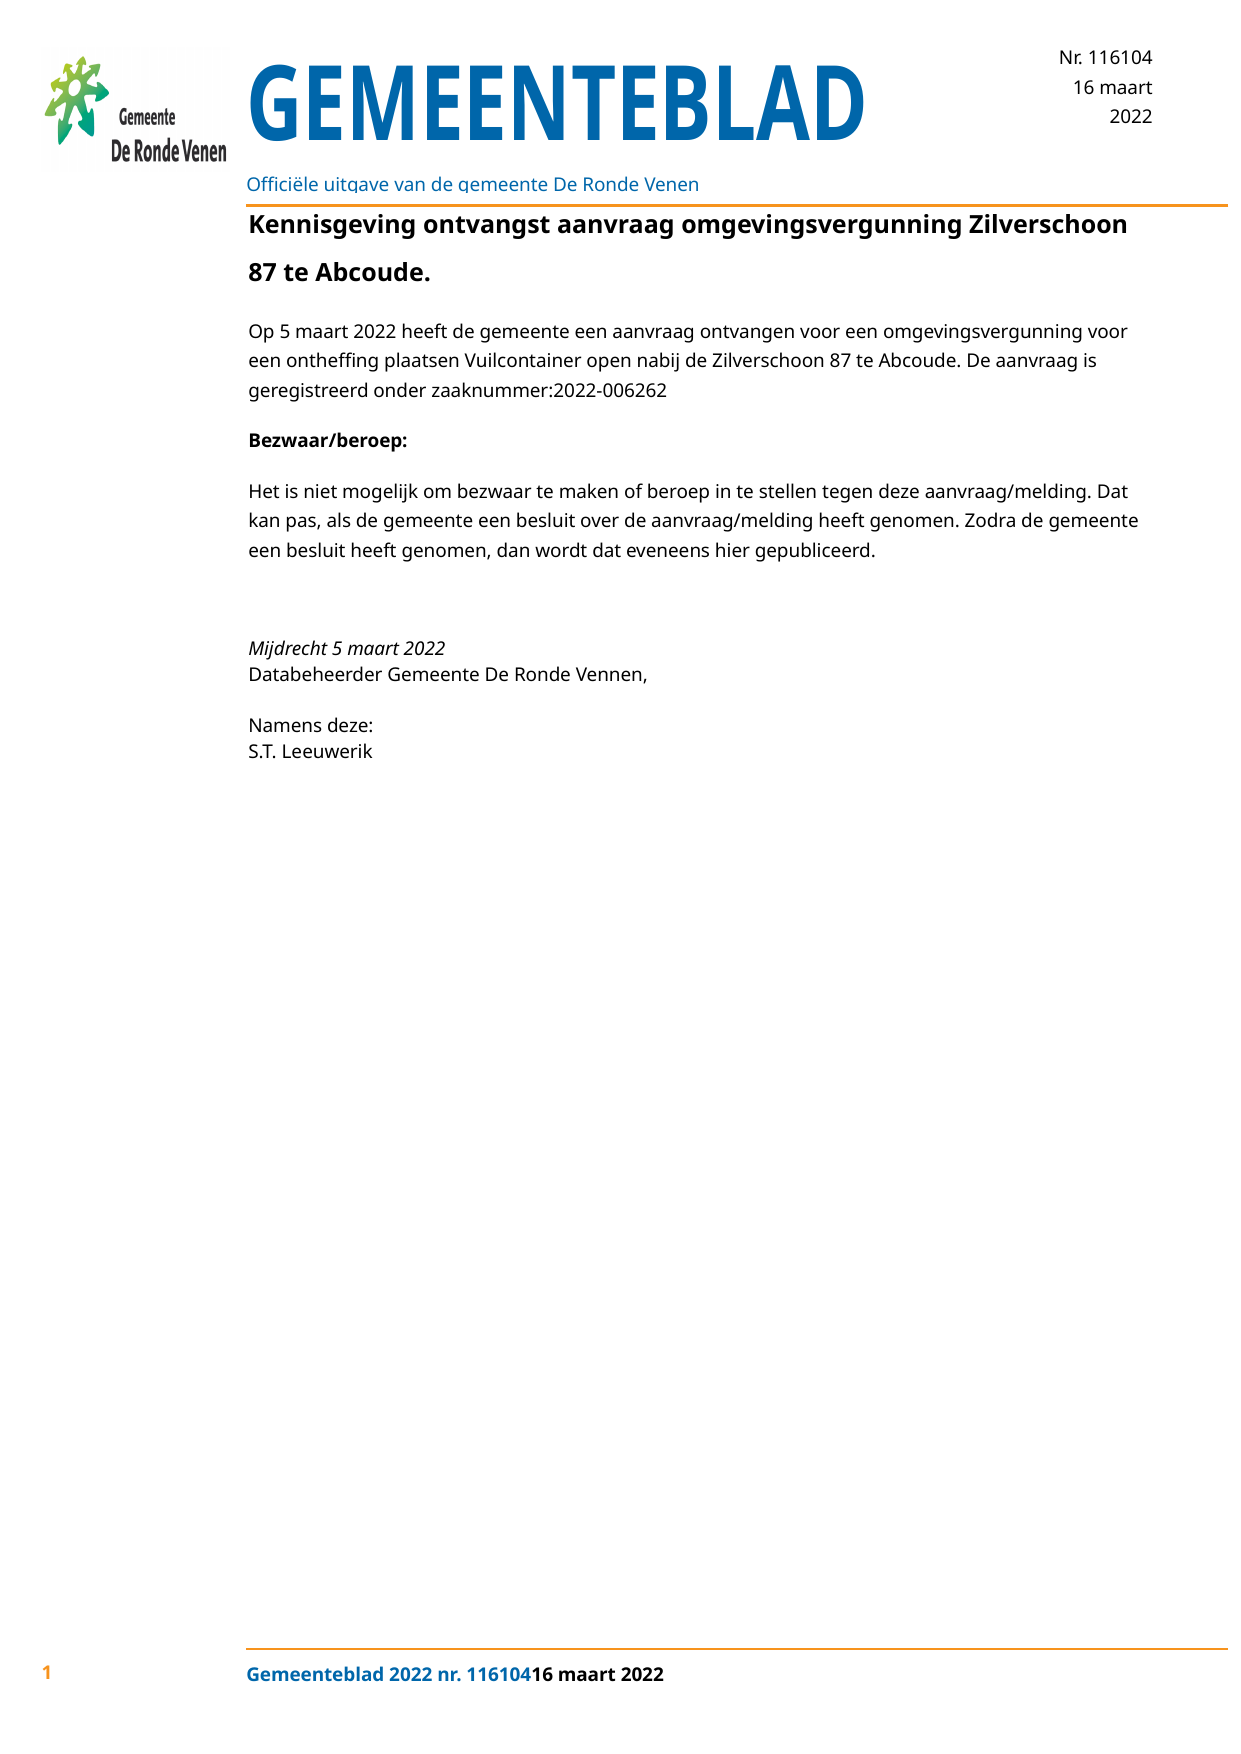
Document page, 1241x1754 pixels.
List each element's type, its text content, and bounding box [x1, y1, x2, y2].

text Namens deze: [248, 712, 1152, 738]
text Bezwaar/beroep: [248, 427, 1152, 453]
text Het is niet mogelijk om bezwaar te maken of beroep in te stellen tegen deze aanvraag/melding. Dat kan pas, als de gemeente een besluit over de aanvraag/melding heeft genomen. Zodra de gemeente een besluit heeft genomen, dan wordt dat eveneens hier gepubliceerd. [248, 478, 1152, 563]
text Mijdrecht 5 maart 2022 [248, 635, 1152, 661]
picture [41, 47, 231, 172]
text S.T. Leeuwerik [248, 738, 1152, 764]
text Op 5 maart 2022 heeft de gemeente een aanvraag ontvangen voor een omgevingsvergunning voor een ontheffing plaatsen Vuilcontainer open nabij de Zilverschoon 87 te Abcoude. De aanvraag is geregistreerd onder zaaknummer:2022-006262 [248, 318, 1152, 403]
text Databeheerder Gemeente De Ronde Vennen, [248, 661, 1152, 687]
text Kennisgeving ontvangst aanvraag omgevingsvergunning Zilverschoon 87 te Abcoude. [248, 207, 1152, 288]
